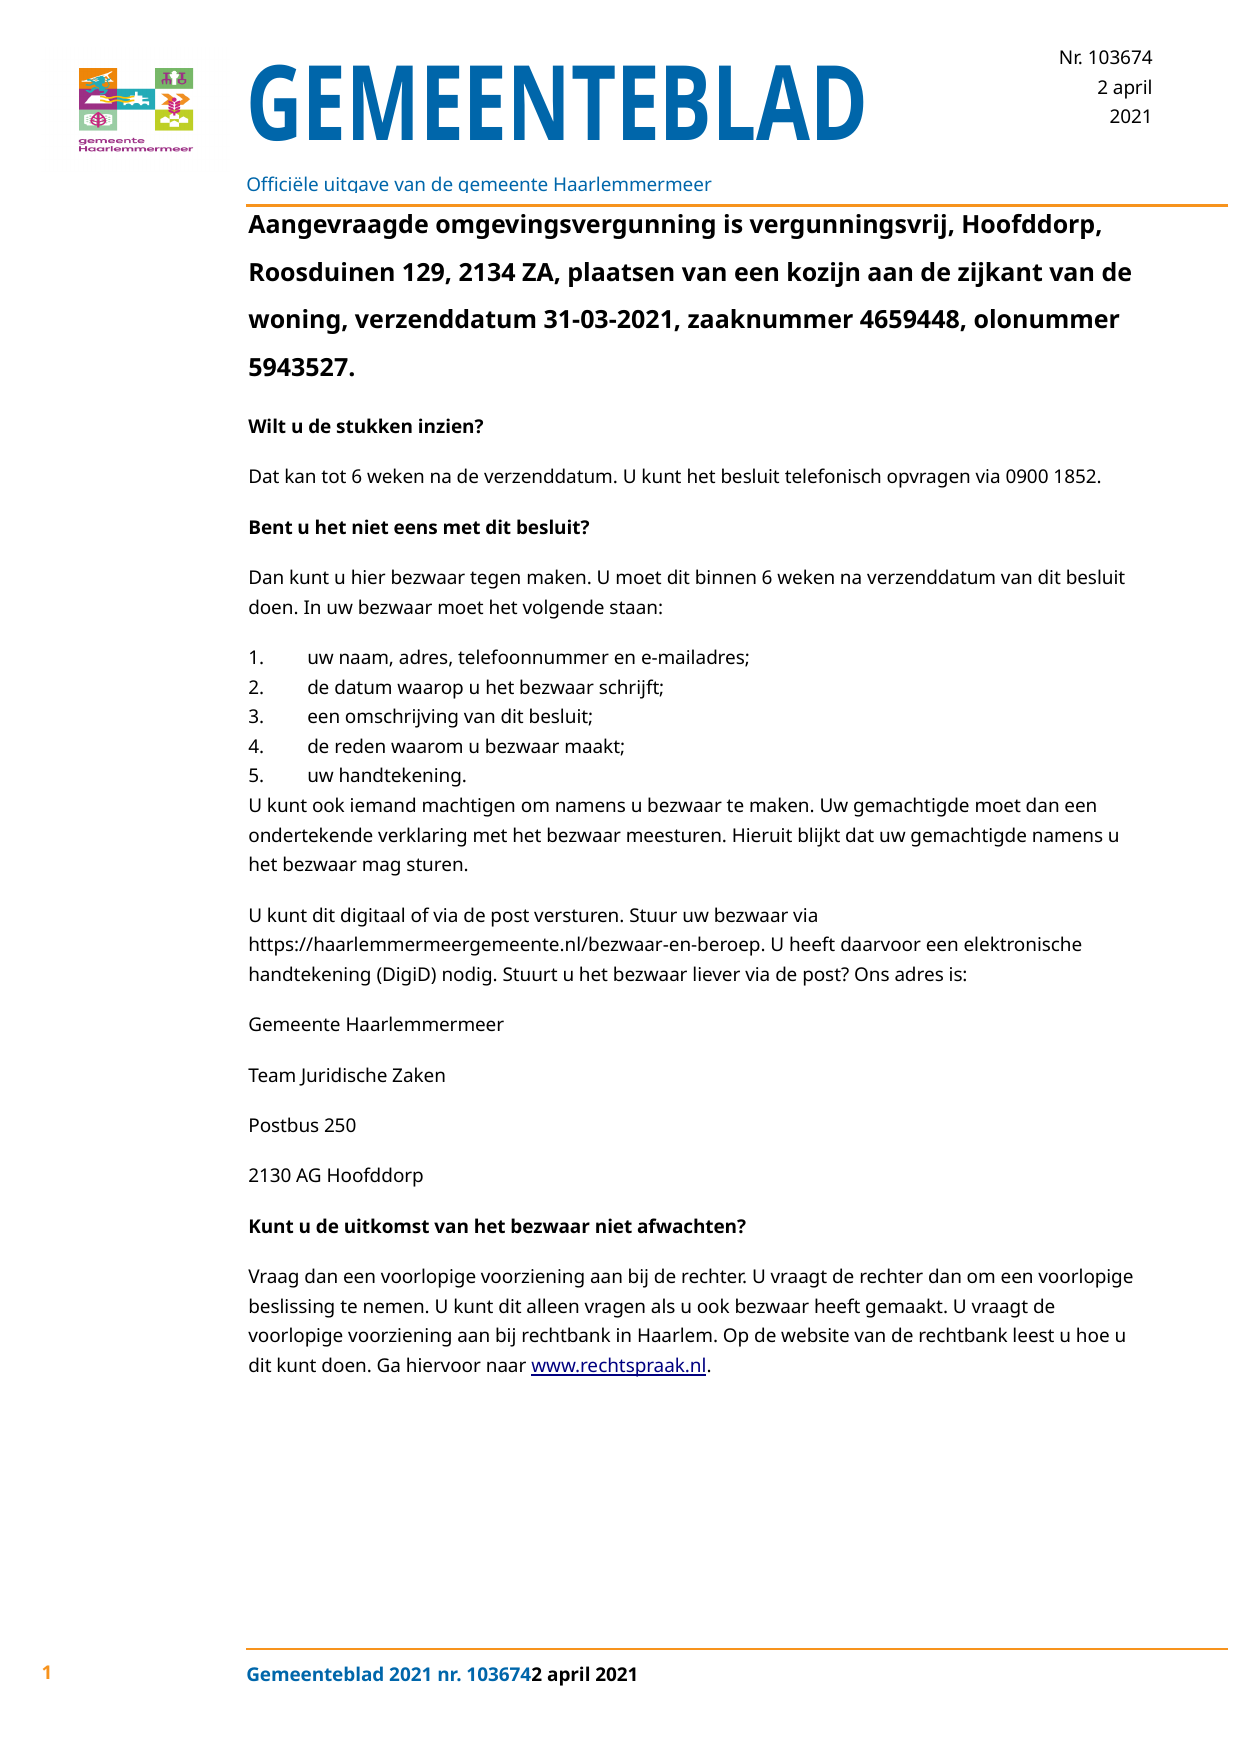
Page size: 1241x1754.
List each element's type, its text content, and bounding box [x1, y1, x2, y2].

text Bent u het niet eens met dit besluit? [248, 514, 1152, 540]
text U kunt dit digitaal of via de post versturen. Stuur uw bezwaar via https://haarlemmermeergemeente.nl/bezwaar-en-beroep. U heeft daarvoor een elektronische handtekening (DigiD) nodig. Stuurt u het bezwaar liever via de post? Ons adres is: [248, 902, 1152, 987]
text Dat kan tot 6 weken na de verzenddatum. U kunt het besluit telefonisch opvragen via 0900 1852. [248, 463, 1152, 489]
text Dan kunt u hier bezwaar tegen maken. U moet dit binnen 6 weken na verzenddatum van dit besluit doen. In uw bezwaar moet het volgende staan: [248, 564, 1152, 620]
text Vraag dan een voorlopige voorziening aan bij de rechter. U vraagt de rechter dan om een voorlopige beslissing te nemen. U kunt dit alleen vragen als u ook bezwaar heeft gemaakt. U vraagt de voorlopige voorziening aan bij rechtbank in Haarlem. Op de website van de rechtbank leest u hoe u dit kunt doen. Ga hiervoor naar www.rechtspraak.nl. [248, 1263, 1152, 1378]
text Kunt u de uitkomst van het bezwaar niet afwachten? [248, 1213, 1152, 1239]
text Aangevraagde omgevingsvergunning is vergunningsvrij, Hoofddorp, Roosduinen 129, 2134 ZA, plaatsen van een kozijn aan de zijkant van de woning, verzenddatum 31-03-2021, zaaknummer 4659448, olonummer 5943527. [248, 207, 1152, 384]
text 2130 AG Hoofddorp [248, 1163, 1152, 1188]
list uw handtekening. [248, 763, 1152, 788]
text Team Juridische Zaken [248, 1062, 1152, 1088]
text Postbus 250 [248, 1112, 1152, 1138]
list de reden waarom u bezwaar maakt; [248, 733, 1152, 759]
picture [41, 47, 231, 172]
list uw naam, adres, telefoonnummer en e-mailadres; [248, 644, 1152, 670]
list de datum waarop u het bezwaar schrijft; [248, 674, 1152, 700]
text Wilt u de stukken inzien? [248, 413, 1152, 439]
text U kunt ook iemand machtigen om namens u bezwaar te maken. Uw gemachtigde moet dan een ondertekende verklaring met het bezwaar meesturen. Hieruit blijkt dat uw gemachtigde namens u het bezwaar mag sturen. [248, 792, 1152, 877]
text Gemeente Haarlemmermeer [248, 1011, 1152, 1037]
list een omschrijving van dit besluit; [248, 703, 1152, 729]
